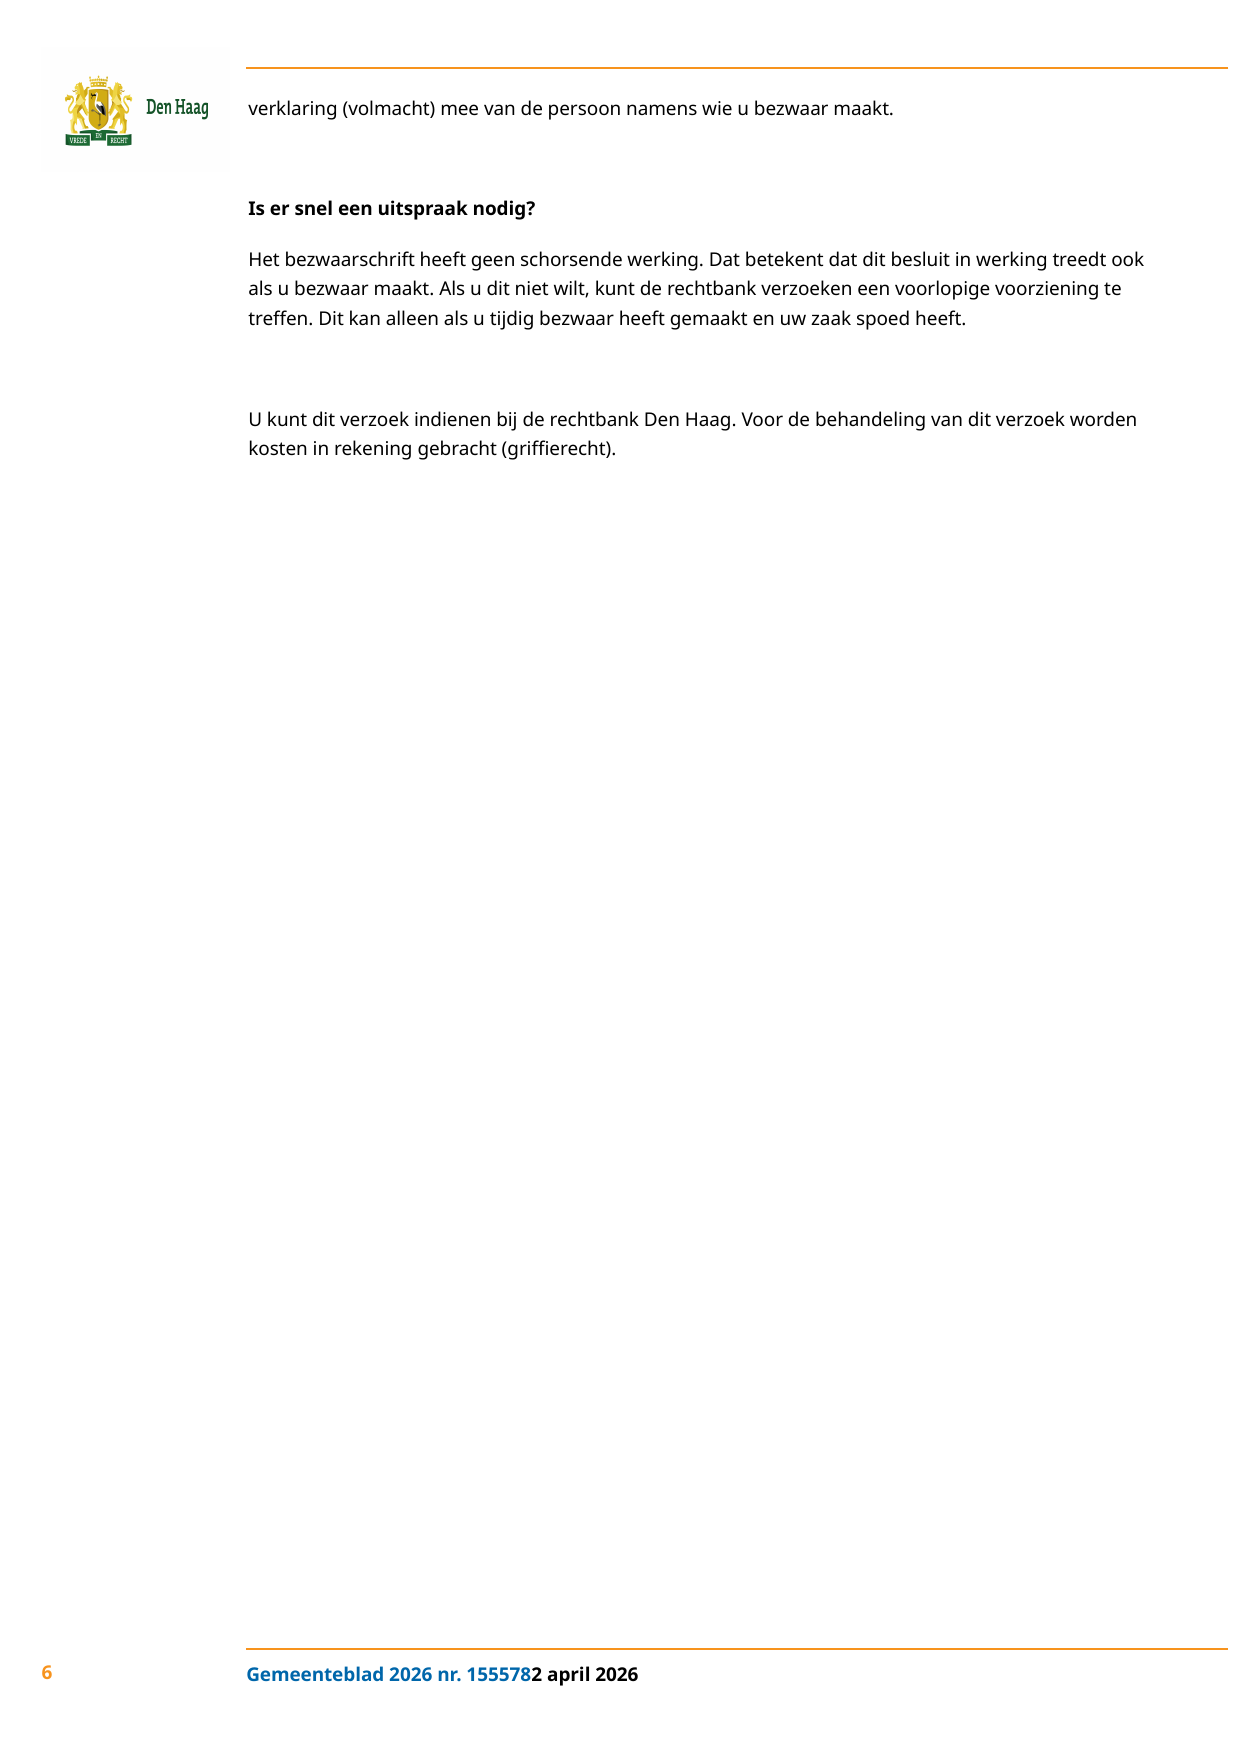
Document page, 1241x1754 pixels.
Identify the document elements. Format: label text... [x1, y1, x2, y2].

text Is er snel een uitspraak nodig? [248, 196, 1152, 221]
picture [41, 47, 231, 172]
text verklaring (volmacht) mee van de persoon namens wie u bezwaar maakt. [248, 95, 1152, 121]
text U kunt dit verzoek indienen bij de rechtbank Den Haag. Voor de behandeling van dit verzoek worden kosten in rekening gebracht (griffierecht). [248, 406, 1152, 461]
text Het bezwaarschrift heeft geen schorsende werking. Dat betekent dat dit besluit in werking treedt ook als u bezwaar maakt. Als u dit niet wilt, kunt de rechtbank verzoeken een voorlopige voorziening te treffen. Dit kan alleen als u tijdig bezwaar heeft gemaakt en uw zaak spoed heeft. [248, 246, 1152, 331]
